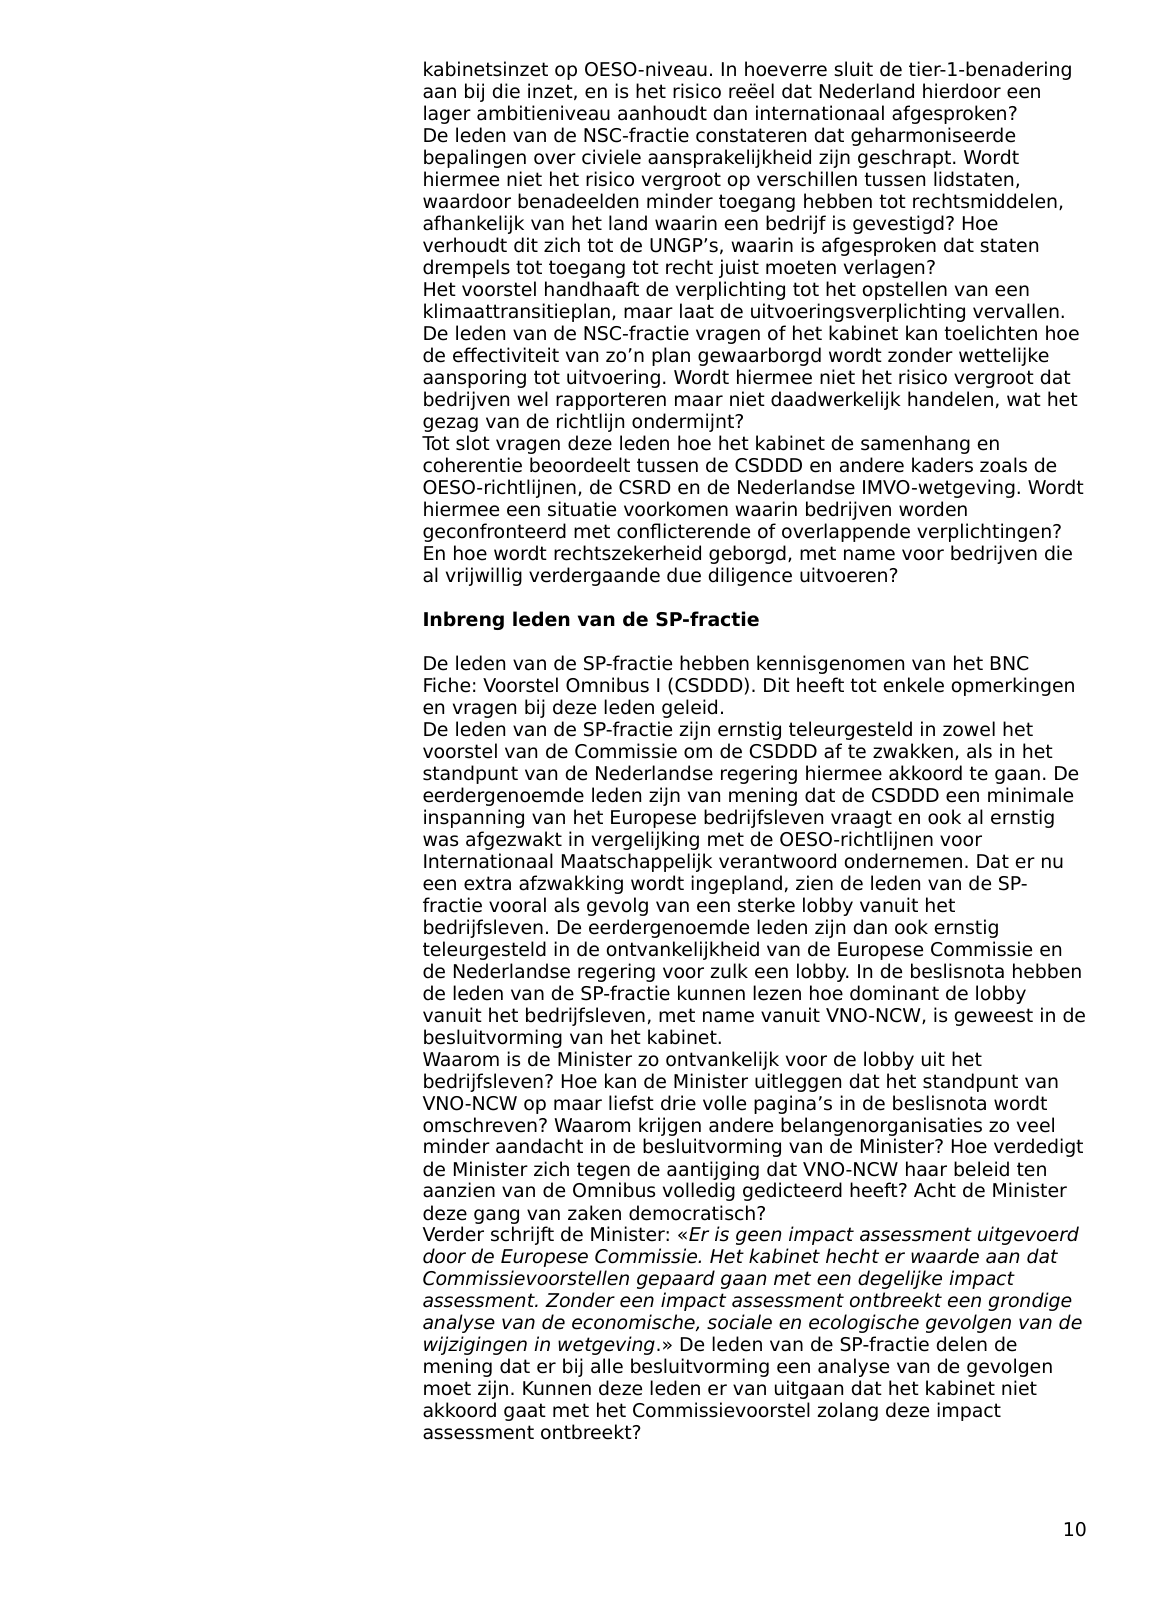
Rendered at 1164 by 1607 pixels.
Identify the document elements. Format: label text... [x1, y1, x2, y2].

text De leden van de SP-fractie zijn ernstig teleurgesteld in zowel het voorstel van de Commissie om de CSDDD af te zwakken, als in het standpunt van de Nederlandse regering hiermee akkoord te gaan. De eerdergenoemde leden zijn van mening dat de CSDDD een minimale inspanning van het Europese bedrijfsleven vraagt en ook al ernstig was afgezwakt in vergelijking met de OESO-richtlijnen voor Internationaal Maatschappelijk verantwoord ondernemen. Dat er nu een extra afzwakking wordt ingepland, zien de leden van de SP-fractie vooral als gevolg van een sterke lobby vanuit het bedrijfsleven. De eerdergenoemde leden zijn dan ook ernstig teleurgesteld in de ontvankelijkheid van de Europese Commissie en de Nederlandse regering voor zulk een lobby. In de beslisnota hebben de leden van de SP-fractie kunnen lezen hoe dominant de lobby vanuit het bedrijfsleven, met name vanuit VNO-NCW, is geweest in de besluitvorming van het kabinet. [422, 719, 1087, 1048]
text De leden van de SP-fractie hebben kennisgenomen van het BNC Fiche: Voorstel Omnibus I (CSDDD). Dit heeft tot enkele opmerkingen en vragen bij deze leden geleid. [422, 653, 1087, 719]
text kabinetsinzet op OESO-niveau. In hoeverre sluit de tier-1-benadering aan bij die inzet, en is het risico reëel dat Nederland hierdoor een lager ambitieniveau aanhoudt dan internationaal afgesproken? [422, 59, 1087, 125]
text Waarom is de Minister zo ontvankelijk voor de lobby uit het bedrijfsleven? Hoe kan de Minister uitleggen dat het standpunt van VNO-NCW op maar liefst drie volle pagina’s in de beslisnota wordt omschreven? Waarom krijgen andere belangenorganisaties zo veel minder aandacht in de besluitvorming van de Minister? Hoe verdedigt de Minister zich tegen de aantijging dat VNO-NCW haar beleid ten aanzien van de Omnibus volledig gedicteerd heeft? Acht de Minister deze gang van zaken democratisch? [422, 1048, 1087, 1224]
text Verder schrijft de Minister: «Er is geen impact assessment uitgevoerd door de Europese Commissie. Het kabinet hecht er waarde aan dat Commissievoorstellen gepaard gaan met een degelijke impact assessment. Zonder een impact assessment ontbreekt een grondige analyse van de economische, sociale en ecologische gevolgen van de wijzigingen in wetgeving.» De leden van de SP-fractie delen de mening dat er bij alle besluitvorming een analyse van de gevolgen moet zijn. Kunnen deze leden er van uitgaan dat het kabinet niet akkoord gaat met het Commissievoorstel zolang deze impact assessment ontbreekt? [422, 1224, 1087, 1444]
text Tot slot vragen deze leden hoe het kabinet de samenhang en coherentie beoordeelt tussen de CSDDD en andere kaders zoals de OESO-richtlijnen, de CSRD en de Nederlandse IMVO-wetgeving. Wordt hiermee een situatie voorkomen waarin bedrijven worden geconfronteerd met conflicterende of overlappende verplichtingen? En hoe wordt rechtszekerheid geborgd, met name voor bedrijven die al vrijwillig verdergaande due diligence uitvoeren? [422, 433, 1087, 587]
text De leden van de NSC-fractie constateren dat geharmoniseerde bepalingen over civiele aansprakelijkheid zijn geschrapt. Wordt hiermee niet het risico vergroot op verschillen tussen lidstaten, waardoor benadeelden minder toegang hebben tot rechtsmiddelen, afhankelijk van het land waarin een bedrijf is gevestigd? Hoe verhoudt dit zich tot de UNGP’s, waarin is afgesproken dat staten drempels tot toegang tot recht juist moeten verlagen? [422, 125, 1087, 279]
text Het voorstel handhaaft de verplichting tot het opstellen van een klimaattransitieplan, maar laat de uitvoeringsverplichting vervallen. De leden van de NSC-fractie vragen of het kabinet kan toelichten hoe de effectiviteit van zo’n plan gewaarborgd wordt zonder wettelijke aansporing tot uitvoering. Wordt hiermee niet het risico vergroot dat bedrijven wel rapporteren maar niet daadwerkelijk handelen, wat het gezag van de richtlijn ondermijnt? [422, 279, 1087, 433]
subtitle Inbreng leden van de SP-fractie [422, 609, 1087, 631]
